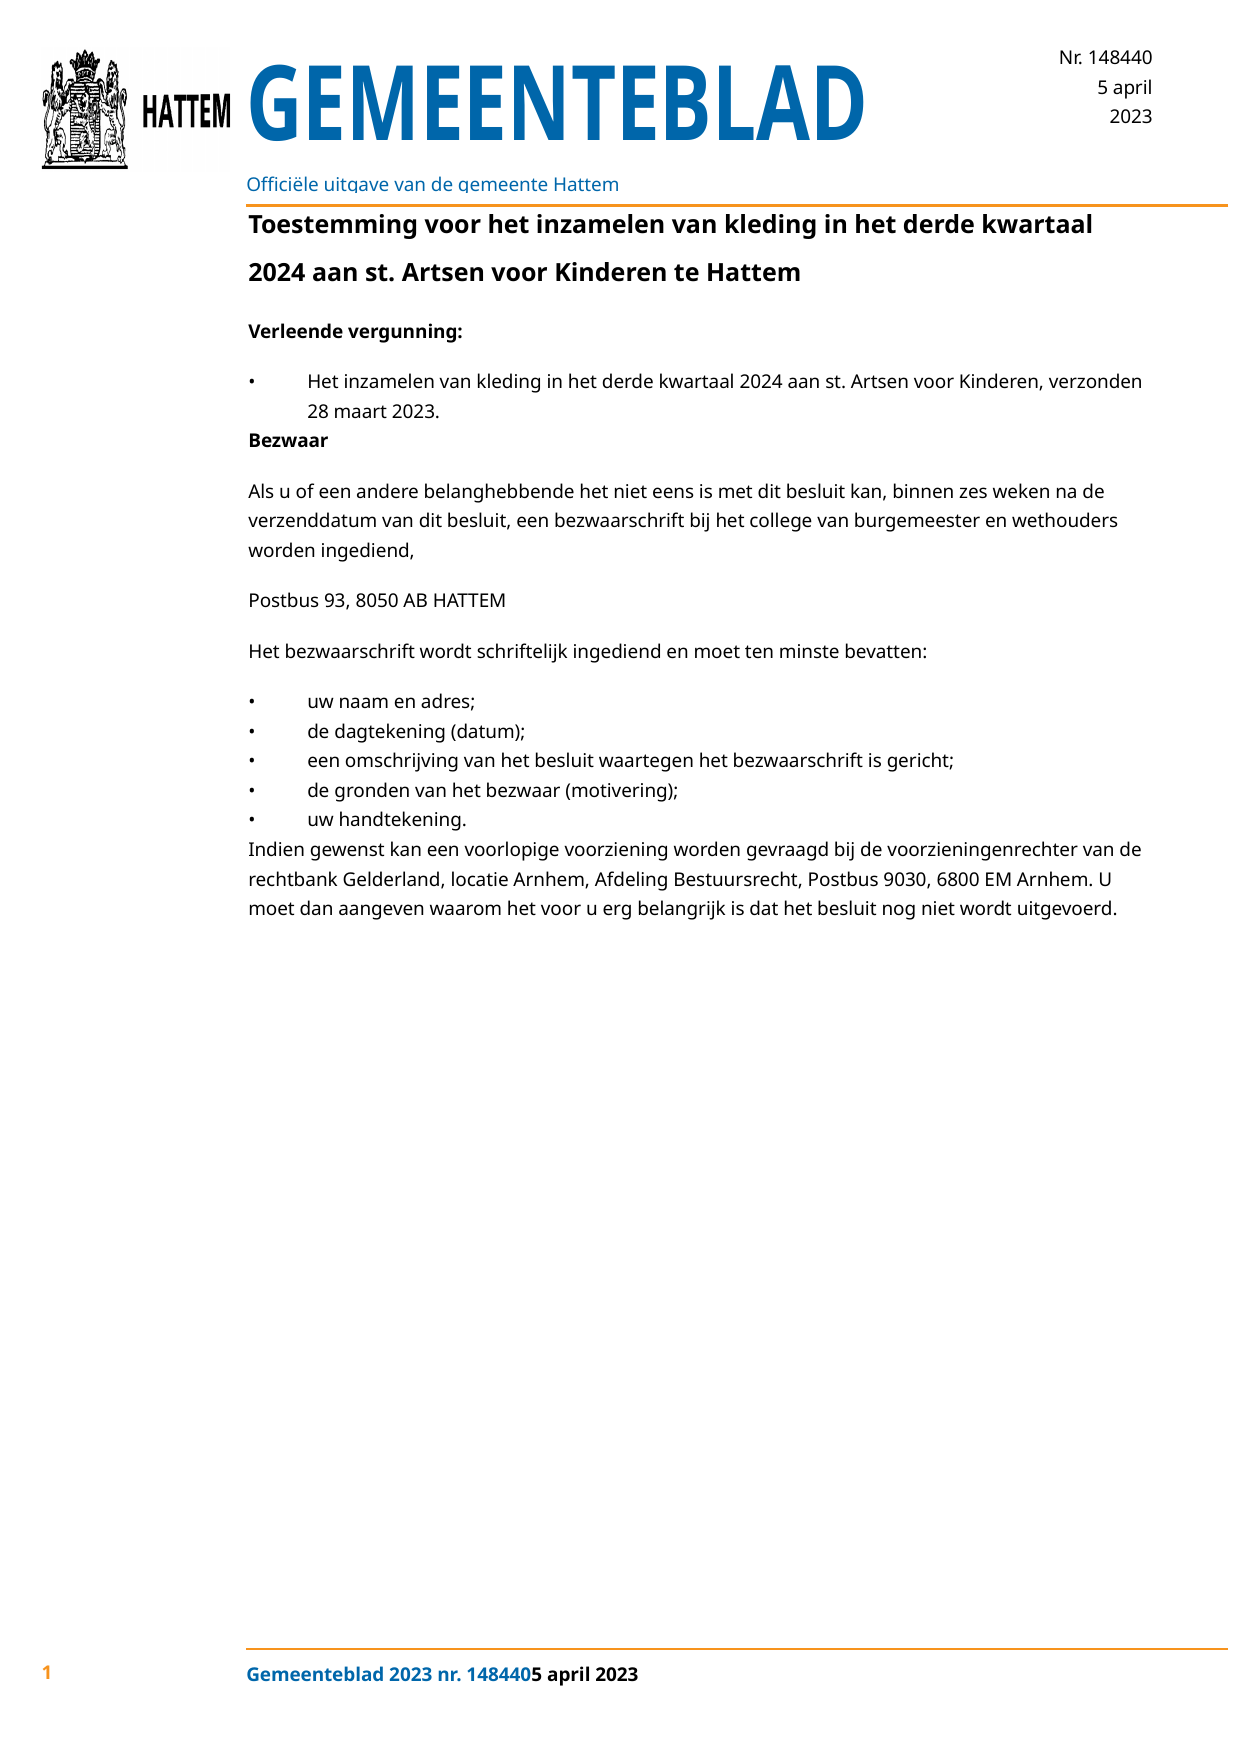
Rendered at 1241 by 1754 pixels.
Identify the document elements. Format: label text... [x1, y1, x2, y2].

list de gronden van het bezwaar (motivering); [248, 777, 1152, 803]
list uw naam en adres; [248, 688, 1152, 714]
list uw handtekening. [248, 807, 1152, 832]
picture [41, 47, 231, 172]
text Postbus 93, 8050 AB HATTEM [248, 587, 1152, 613]
text Als u of een andere belanghebbende het niet eens is met dit besluit kan, binnen zes weken na de verzenddatum van dit besluit, een bezwaarschrift bij het college van burgemeester en wethouders worden ingediend, [248, 478, 1152, 563]
text Bezwaar [248, 427, 1152, 453]
text Het bezwaarschrift wordt schriftelijk ingediend en moet ten minste bevatten: [248, 638, 1152, 664]
text Verleende vergunning: [248, 318, 1152, 344]
list een omschrijving van het besluit waartegen het bezwaarschrift is gericht; [248, 747, 1152, 773]
list de dagtekening (datum); [248, 718, 1152, 744]
list Het inzamelen van kleding in het derde kwartaal 2024 aan st. Artsen voor Kinderen, verzonden 28 maart 2023. [248, 368, 1152, 424]
text Toestemming voor het inzamelen van kleding in het derde kwartaal 2024 aan st. Artsen voor Kinderen te Hattem [248, 207, 1152, 288]
text Indien gewenst kan een voorlopige voorziening worden gevraagd bij de voorzieningenrechter van de rechtbank Gelderland, locatie Arnhem, Afdeling Bestuursrecht, Postbus 9030, 6800 EM Arnhem. U moet dan aangeven waarom het voor u erg belangrijk is dat het besluit nog niet wordt uitgevoerd. [248, 836, 1152, 921]
